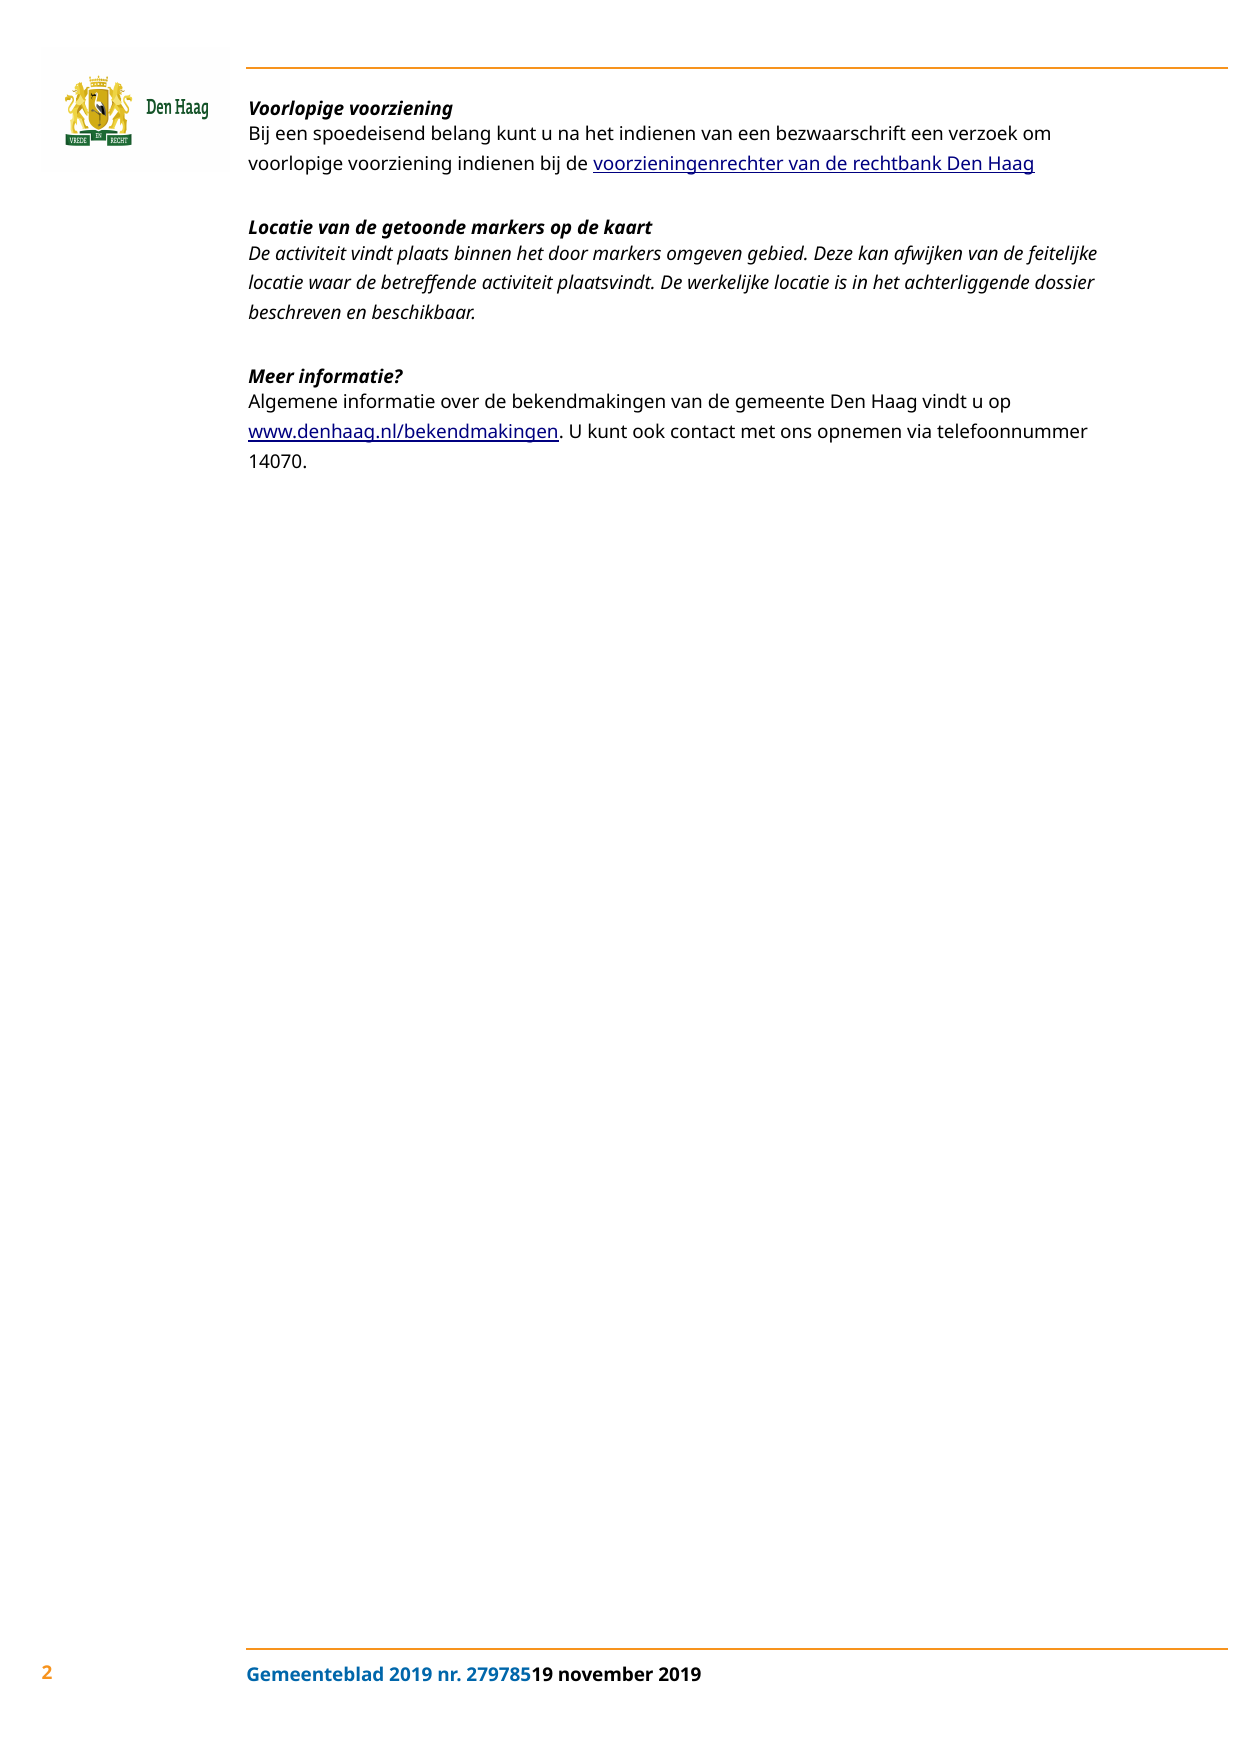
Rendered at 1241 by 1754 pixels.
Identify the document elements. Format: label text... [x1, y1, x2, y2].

text Voorlopige voorziening [248, 95, 1152, 121]
text Bij een spoedeisend belang kunt u na het indienen van een bezwaarschrift een verzoek om voorlopige voorziening indienen bij de voorzieningenrechter van de rechtbank Den Haag [248, 121, 1152, 176]
text Meer informatie? [248, 363, 1152, 389]
picture [41, 47, 231, 172]
text Locatie van de getoonde markers op de kaart [248, 214, 1152, 240]
text De activiteit vindt plaats binnen het door markers omgeven gebied. Deze kan afwijken van de feitelijke locatie waar de betreffende activiteit plaatsvindt. De werkelijke locatie is in het achterliggende dossier beschreven en beschikbaar. [248, 240, 1152, 325]
text Algemene informatie over de bekendmakingen van de gemeente Den Haag vindt u op www.denhaag.nl/bekendmakingen. U kunt ook contact met ons opnemen via telefoonnummer 14070. [248, 389, 1152, 473]
